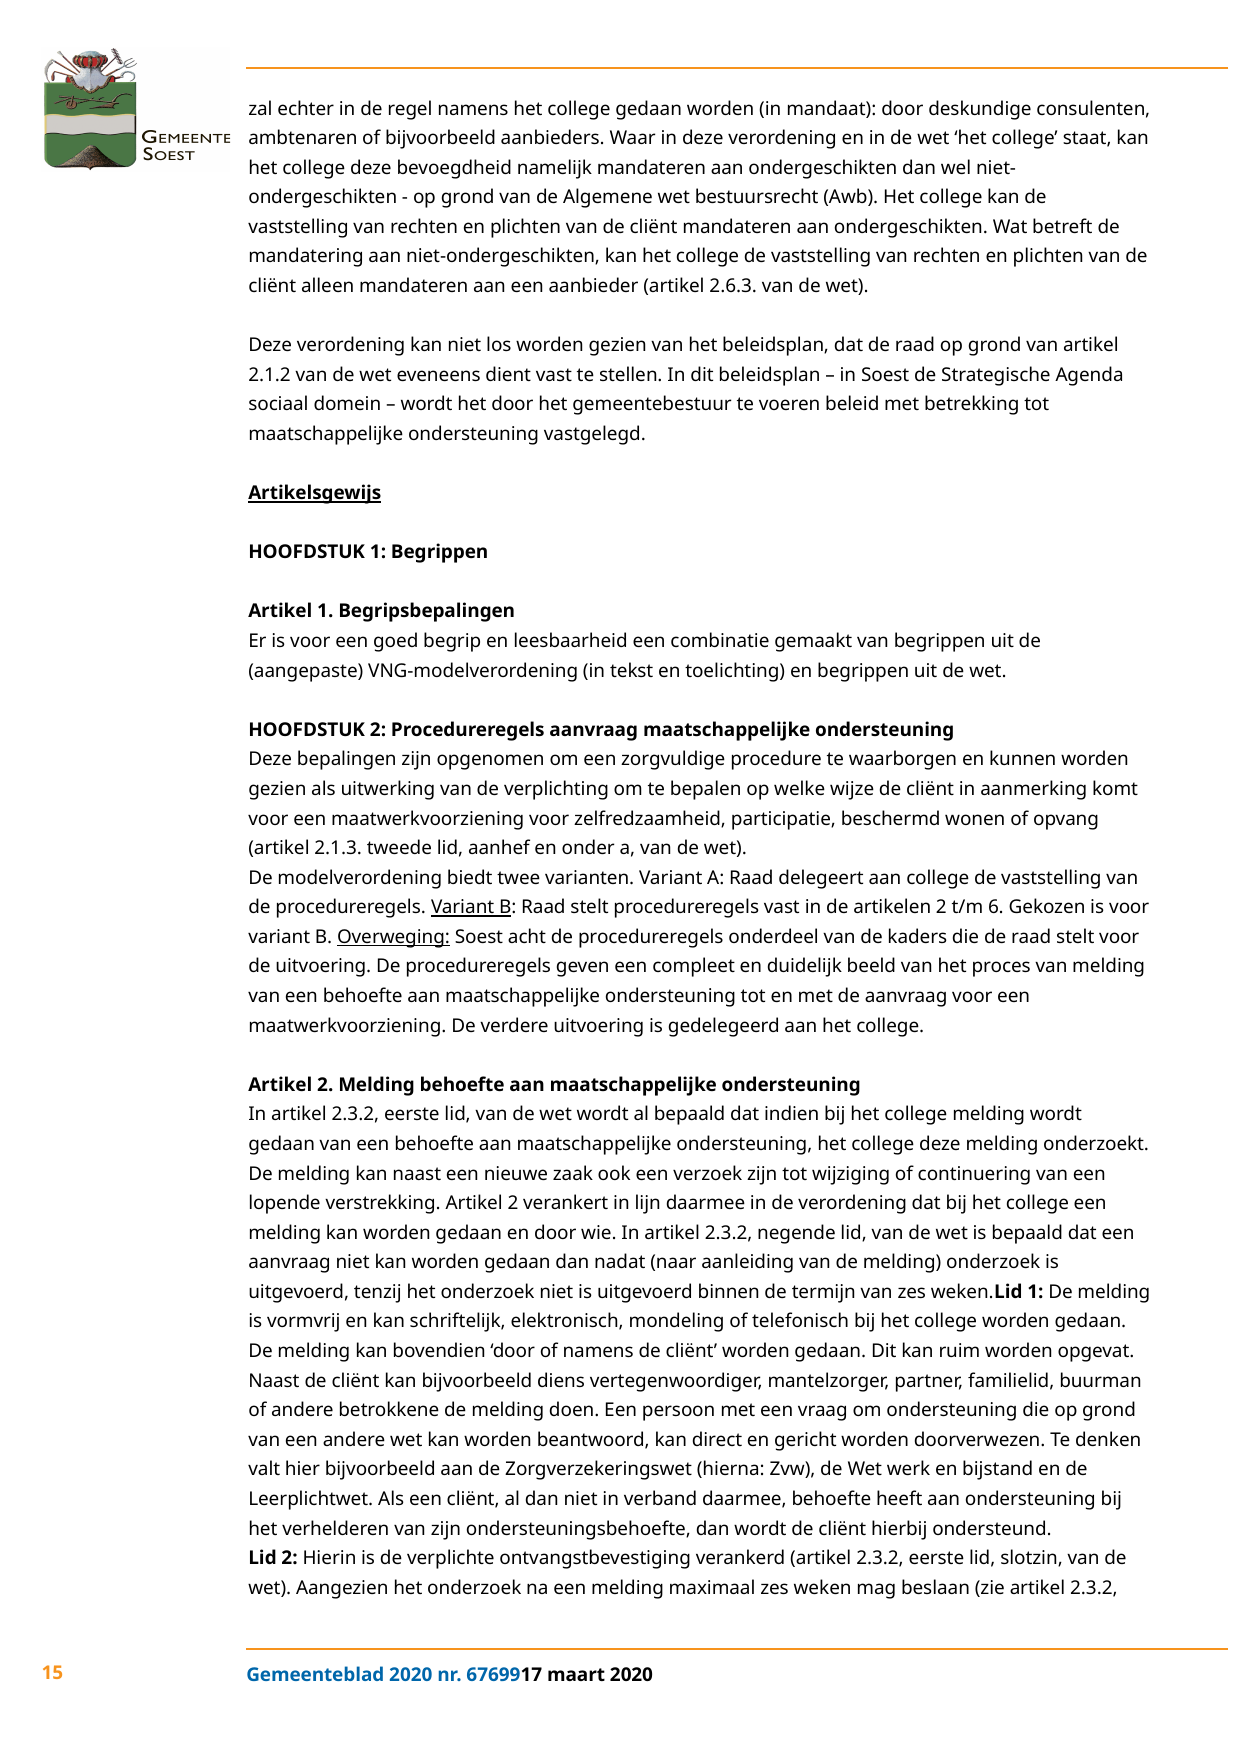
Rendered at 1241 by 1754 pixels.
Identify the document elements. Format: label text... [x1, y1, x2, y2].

text zal echter in de regel namens het college gedaan worden (in mandaat): door deskundige consulenten, ambtenaren of bijvoorbeeld aanbieders. Waar in deze verordening en in de wet ‘het college’ staat, kan het college deze bevoegdheid namelijk mandateren aan ondergeschikten dan wel niet-ondergeschikten - op grond van de Algemene wet bestuursrecht (Awb). Het college kan de vaststelling van rechten en plichten van de cliënt mandateren aan ondergeschikten. Wat betreft de mandatering aan niet-ondergeschikten, kan het college de vaststelling van rechten en plichten van de cliënt alleen mandateren aan een aanbieder (artikel 2.6.3. van de wet). [248, 95, 1152, 298]
text De modelverordening biedt twee varianten. Variant A: Raad delegeert aan college de vaststelling van de procedureregels. Variant B: Raad stelt procedureregels vast in de artikelen 2 t/m 6. Gekozen is voor variant B. Overweging: Soest acht de procedureregels onderdeel van de kaders die de raad stelt voor de uitvoering. De procedureregels geven een compleet en duidelijk beeld van het proces van melding van een behoefte aan maatschappelijke ondersteuning tot en met de aanvraag voor een maatwerkvoorziening. De verdere uitvoering is gedelegeerd aan het college. [248, 864, 1152, 1038]
text Artikel 2. Melding behoefte aan maatschappelijke ondersteuning [248, 1071, 1152, 1097]
text Deze verordening kan niet los worden gezien van het beleidsplan, dat de raad op grond van artikel 2.1.2 van de wet eveneens dient vast te stellen. In dit beleidsplan – in Soest de Strategische Agenda sociaal domein – wordt het door het gemeentebestuur te voeren beleid met betrekking tot maatschappelijke ondersteuning vastgelegd. [248, 331, 1152, 446]
text Er is voor een goed begrip en leesbaarheid een combinatie gemaakt van begrippen uit de (aangepaste) VNG-modelverordening (in tekst en toelichting) en begrippen uit de wet. [248, 627, 1152, 683]
text Deze bepalingen zijn opgenomen om een zorgvuldige procedure te waarborgen en kunnen worden gezien als uitwerking van de verplichting om te bepalen op welke wijze de cliënt in aanmerking komt voor een maatwerkvoorziening voor zelfredzaamheid, participatie, beschermd wonen of opvang (artikel 2.1.3. tweede lid, aanhef en onder a, van de wet). [248, 746, 1152, 860]
text Artikel 1. Begripsbepalingen [248, 598, 1152, 623]
text Artikelsgewijs [248, 479, 1152, 505]
text Lid 2: Hierin is de verplichte ontvangstbevestiging verankerd (artikel 2.3.2, eerste lid, slotzin, van de wet). Aangezien het onderzoek na een melding maximaal zes weken mag beslaan (zie artikel 2.3.2, [248, 1544, 1152, 1600]
text HOOFDSTUK 1: Begrippen [248, 538, 1152, 564]
picture [41, 47, 231, 172]
text HOOFDSTUK 2: Procedureregels aanvraag maatschappelijke ondersteuning [248, 716, 1152, 742]
text In artikel 2.3.2, eerste lid, van de wet wordt al bepaald dat indien bij het college melding wordt gedaan van een behoefte aan maatschappelijke ondersteuning, het college deze melding onderzoekt. De melding kan naast een nieuwe zaak ook een verzoek zijn tot wijziging of continuering van een lopende verstrekking. Artikel 2 verankert in lijn daarmee in de verordening dat bij het college een melding kan worden gedaan en door wie. In artikel 2.3.2, negende lid, van de wet is bepaald dat een aanvraag niet kan worden gedaan dan nadat (naar aanleiding van de melding) onderzoek is uitgevoerd, tenzij het onderzoek niet is uitgevoerd binnen de termijn van zes weken.Lid 1: De melding is vormvrij en kan schriftelijk, elektronisch, mondeling of telefonisch bij het college worden gedaan. De melding kan bovendien ‘door of namens de cliënt’ worden gedaan. Dit kan ruim worden opgevat. Naast de cliënt kan bijvoorbeeld diens vertegenwoordiger, mantelzorger, partner, familielid, buurman of andere betrokkene de melding doen. Een persoon met een vraag om ondersteuning die op grond van een andere wet kan worden beantwoord, kan direct en gericht worden doorverwezen. Te denken valt hier bijvoorbeeld aan de Zorgverzekeringswet (hierna: Zvw), de Wet werk en bijstand en de Leerplichtwet. Als een cliënt, al dan niet in verband daarmee, behoefte heeft aan ondersteuning bij het verhelderen van zijn ondersteuningsbehoefte, dan wordt de cliënt hierbij ondersteund. [248, 1101, 1152, 1541]
